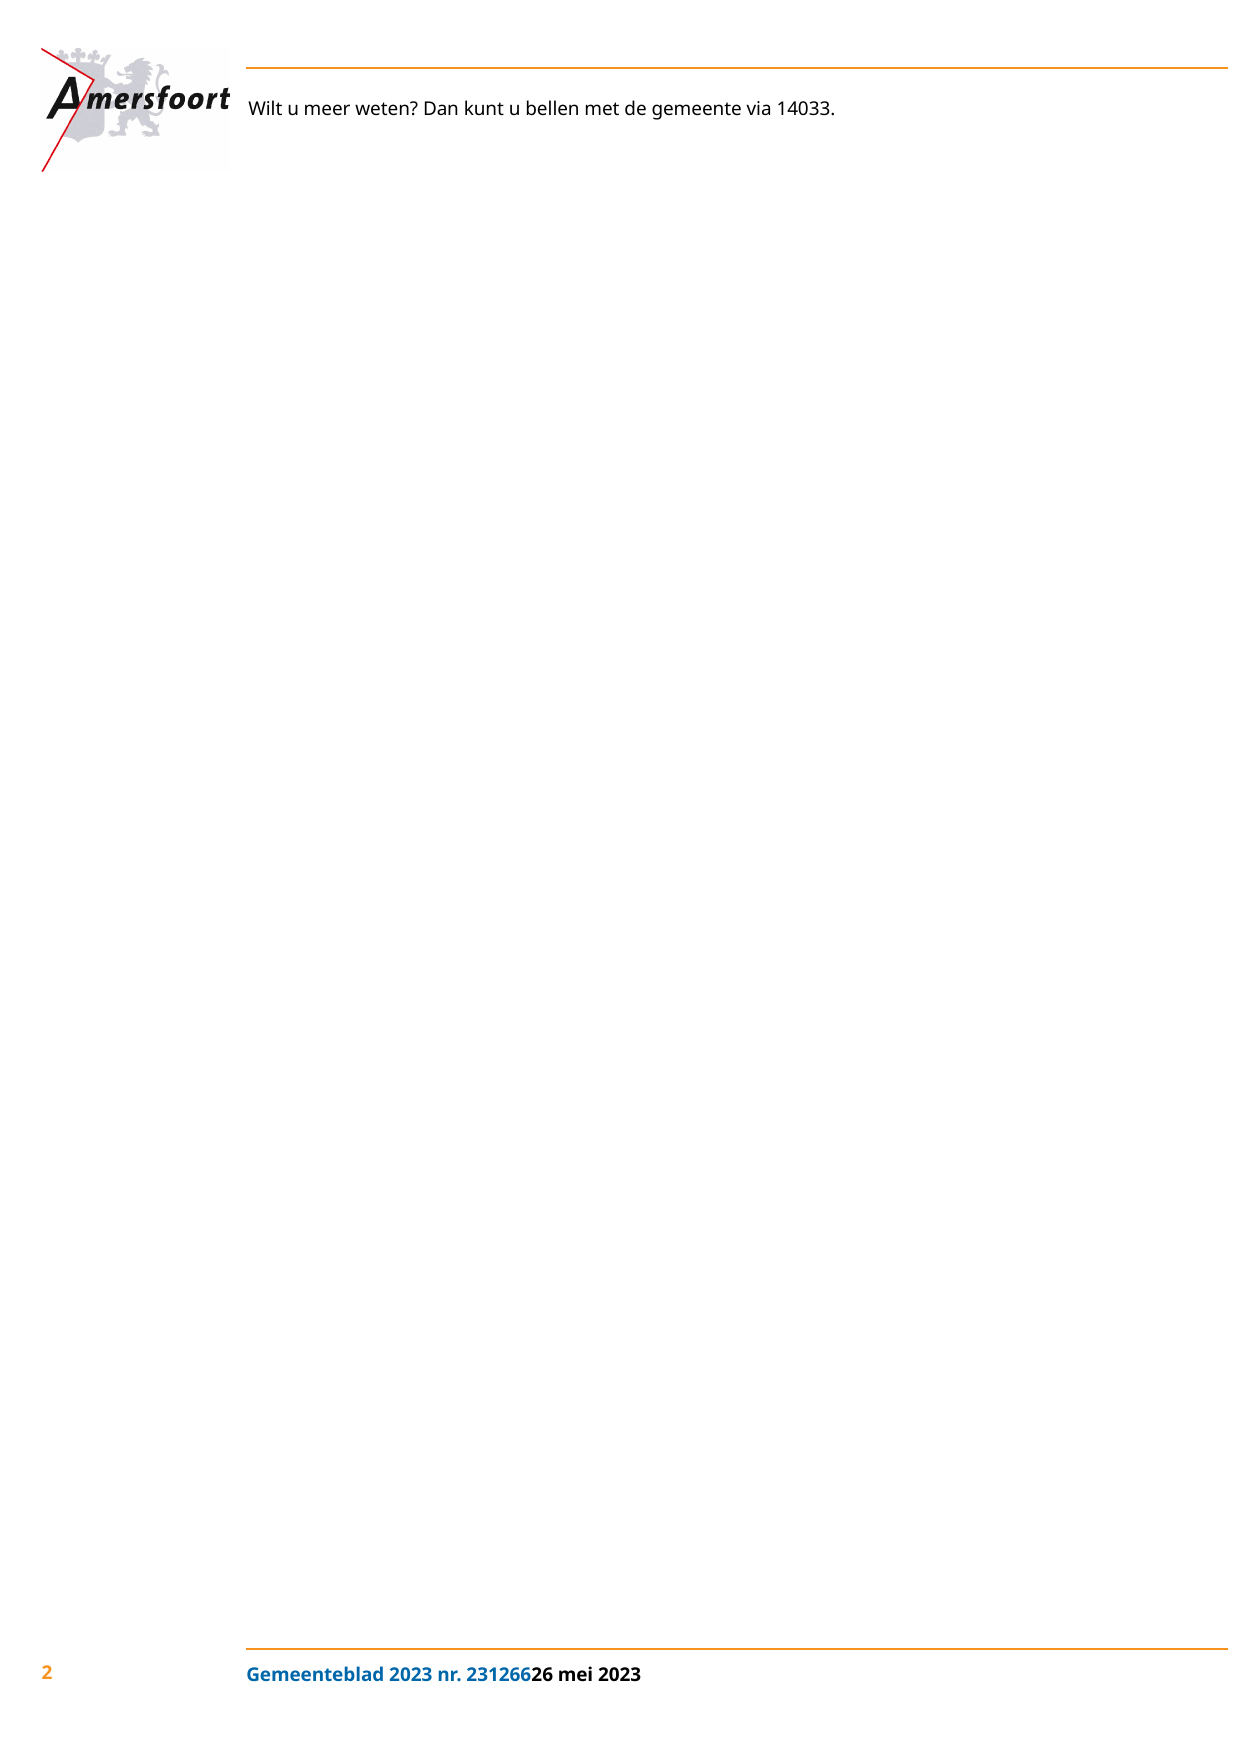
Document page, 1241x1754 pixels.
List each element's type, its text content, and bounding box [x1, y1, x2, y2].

picture [41, 47, 231, 172]
text Wilt u meer weten? Dan kunt u bellen met de gemeente via 14033. [248, 95, 1152, 121]
